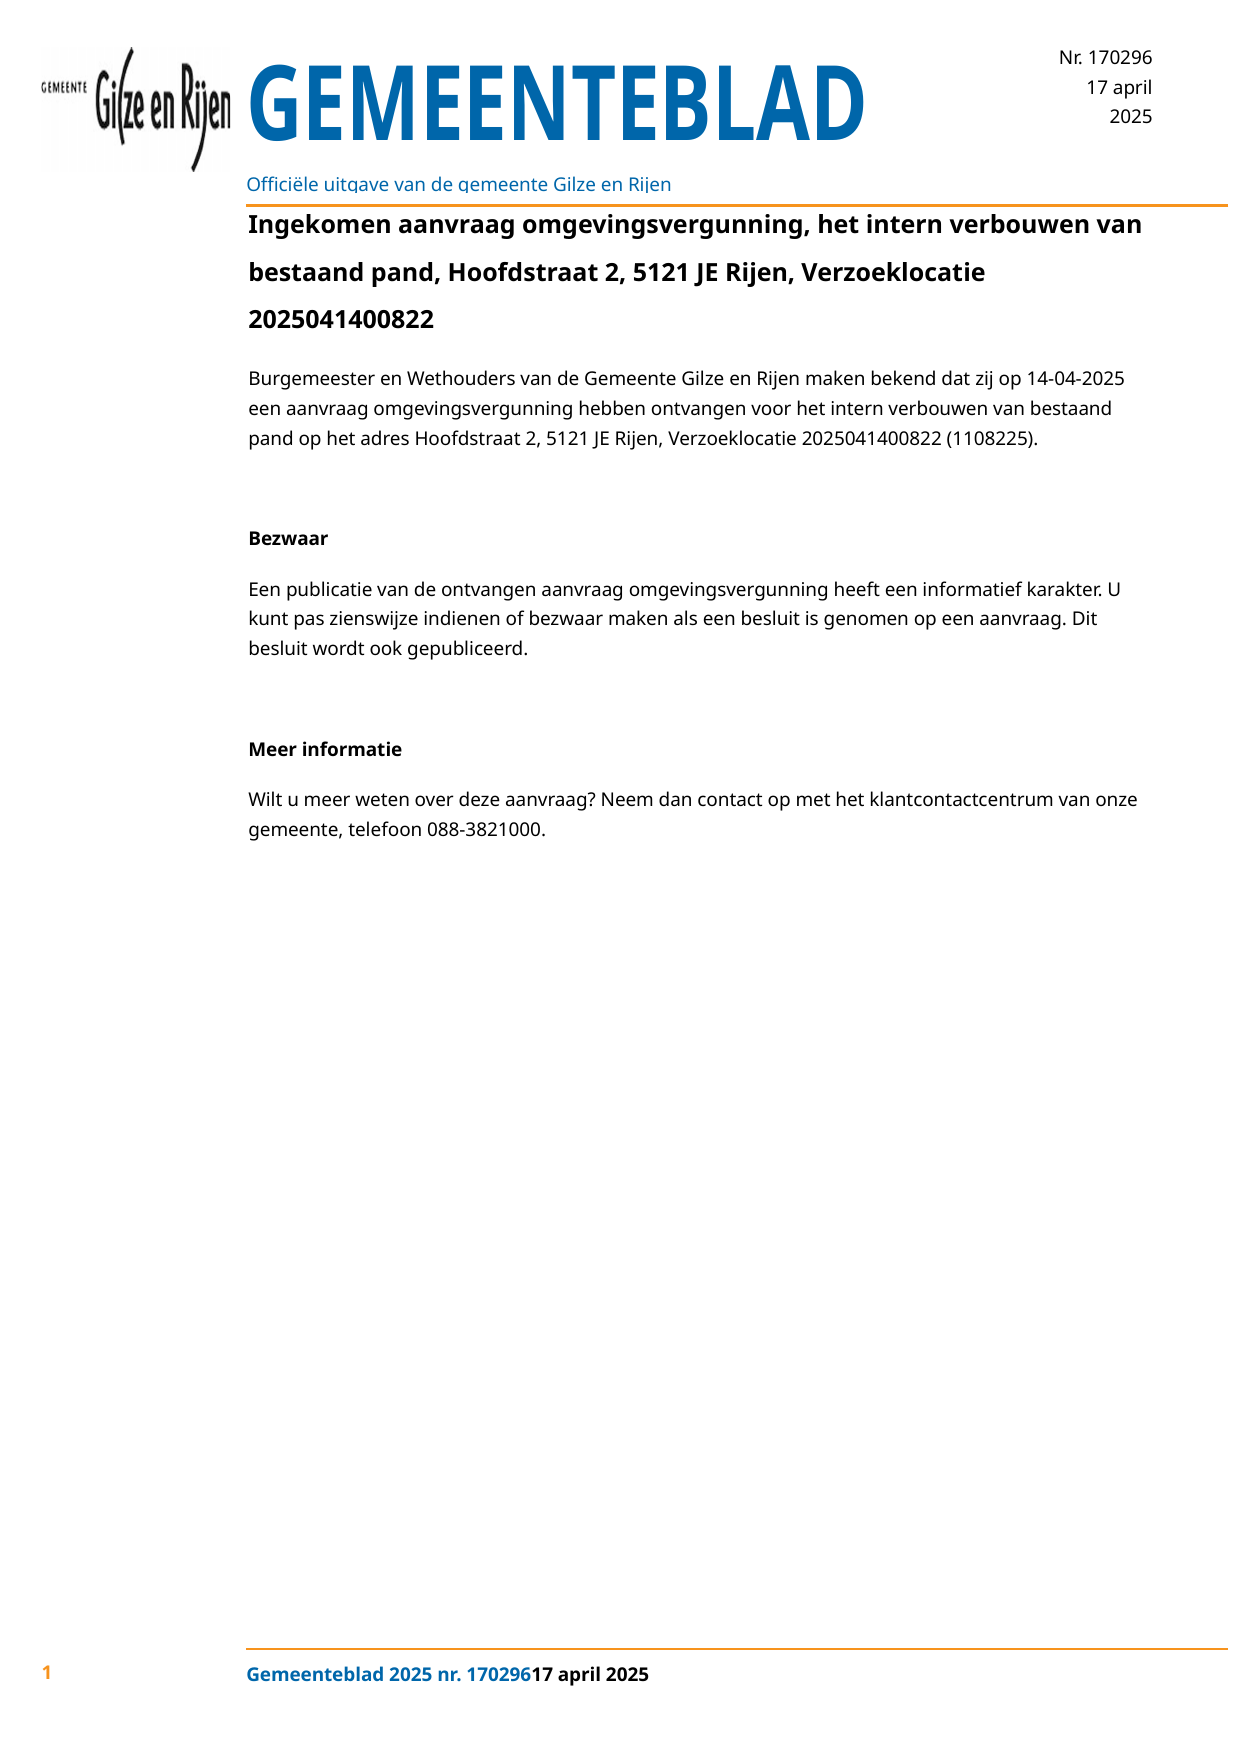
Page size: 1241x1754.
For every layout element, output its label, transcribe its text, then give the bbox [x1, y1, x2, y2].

text Bezwaar [248, 526, 1152, 551]
text Wilt u meer weten over deze aanvraag? Neem dan contact op met het klantcontactcentrum van onze gemeente, telefoon 088-3821000. [248, 786, 1152, 842]
text Meer informatie [248, 736, 1152, 762]
text Burgemeester en Wethouders van de Gemeente Gilze en Rijen maken bekend dat zij op 14-04-2025 een aanvraag omgevingsvergunning hebben ontvangen voor het intern verbouwen van bestaand pand op het adres Hoofdstraat 2, 5121 JE Rijen, Verzoeklocatie 2025041400822 (1108225). [248, 366, 1152, 450]
text Een publicatie van de ontvangen aanvraag omgevingsvergunning heeft een informatief karakter. U kunt pas zienswijze indienen of bezwaar maken als een besluit is genomen op een aanvraag. Dit besluit wordt ook gepubliceerd. [248, 576, 1152, 661]
text Ingekomen aanvraag omgevingsvergunning, het intern verbouwen van bestaand pand, Hoofdstraat 2, 5121 JE Rijen, Verzoeklocatie 2025041400822 [248, 207, 1152, 336]
picture [41, 47, 231, 172]
